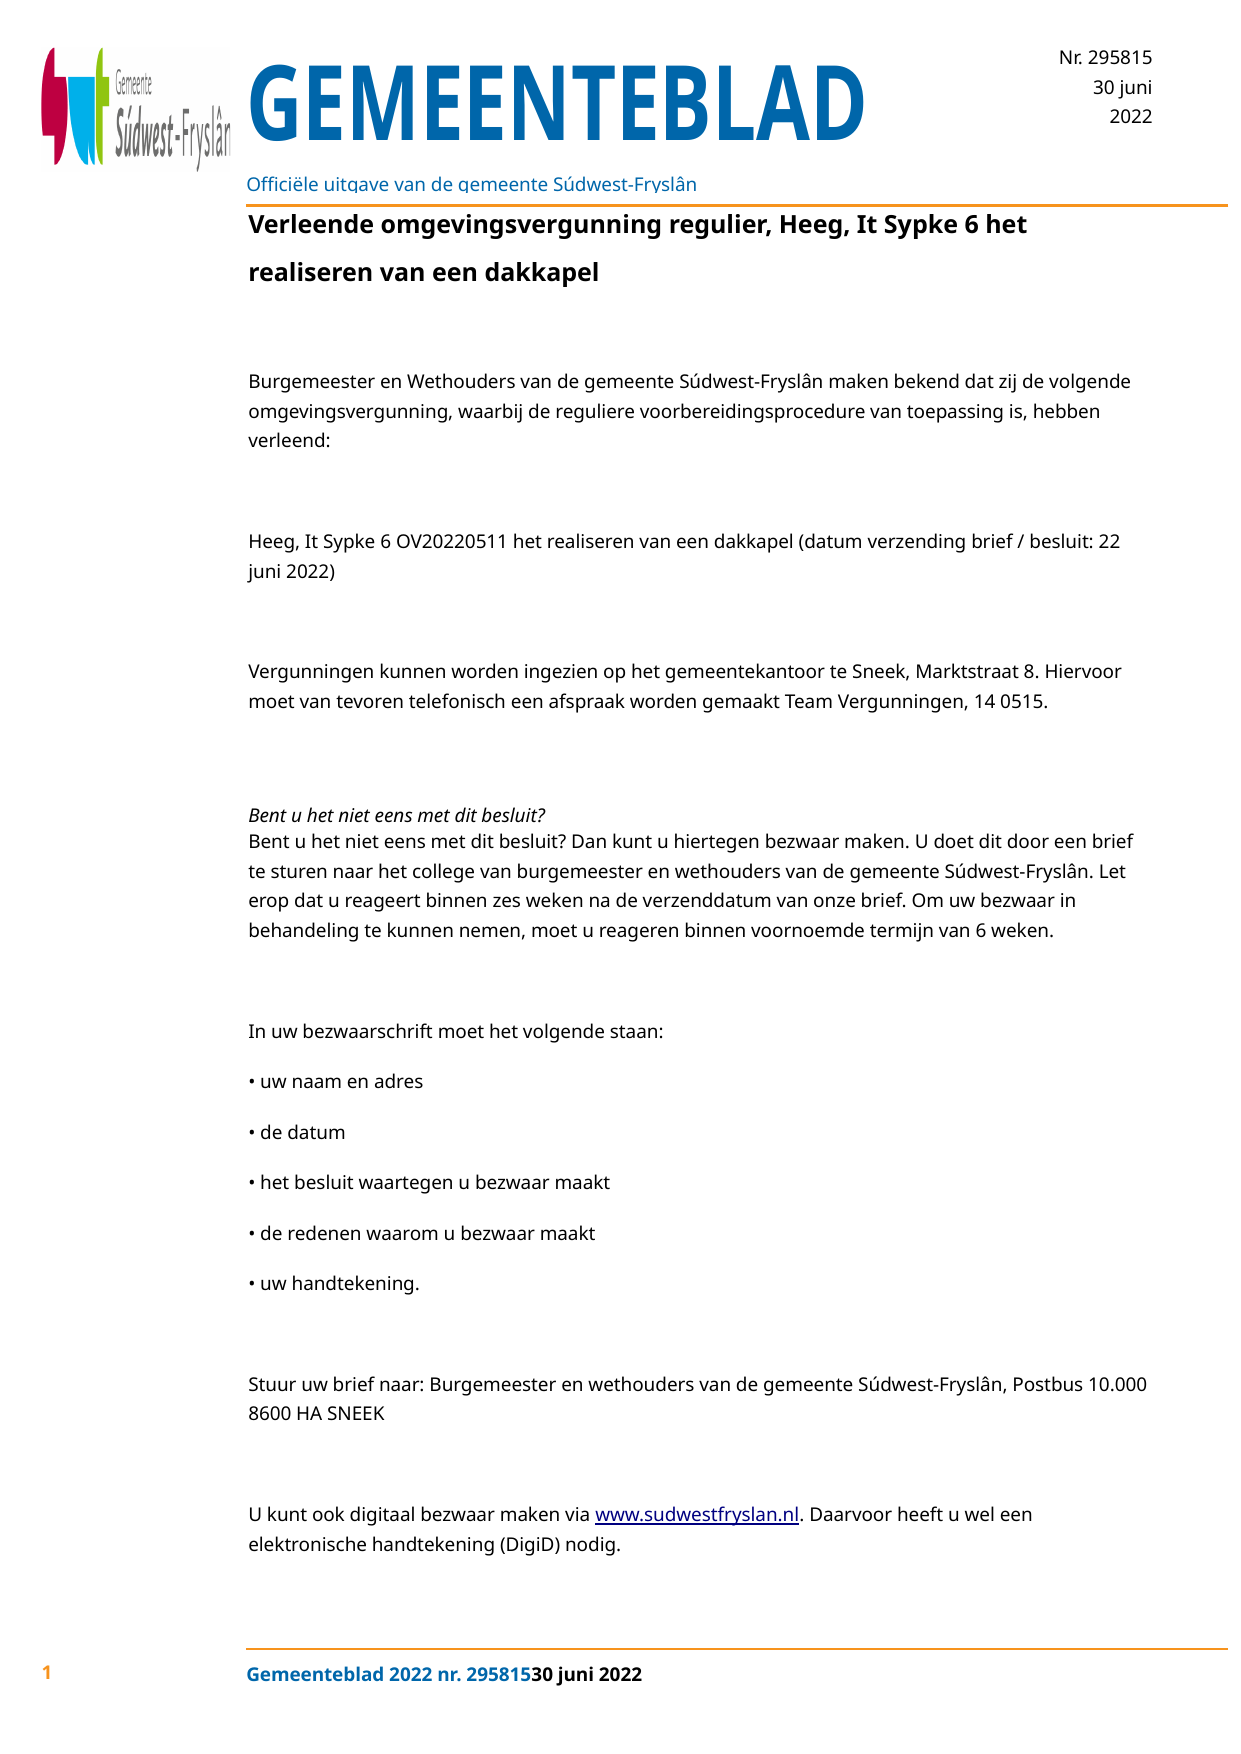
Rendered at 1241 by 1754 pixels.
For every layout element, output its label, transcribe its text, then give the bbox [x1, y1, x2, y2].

text U kunt ook digitaal bezwaar maken via www.sudwestfryslan.nl. Daarvoor heeft u wel een elektronische handtekening (DigiD) nodig. [248, 1501, 1152, 1557]
text In uw bezwaarschrift moet het volgende staan: [248, 1018, 1152, 1044]
text • het besluit waartegen u bezwaar maakt [248, 1169, 1152, 1195]
text • de redenen waarom u bezwaar maakt [248, 1220, 1152, 1245]
text Stuur uw brief naar: Burgemeester en wethouders van de gemeente Súdwest-Fryslân, Postbus 10.000 8600 HA SNEEK [248, 1371, 1152, 1426]
text • uw naam en adres [248, 1068, 1152, 1094]
text Bent u het niet eens met dit besluit? [248, 803, 1152, 828]
picture [41, 47, 231, 172]
text Verleende omgevingsvergunning regulier, Heeg, It Sypke 6 het realiseren van een dakkapel [248, 207, 1152, 288]
text Bent u het niet eens met dit besluit? Dan kunt u hiertegen bezwaar maken. U doet dit door een brief te sturen naar het college van burgemeester en wethouders van de gemeente Súdwest-Fryslân. Let erop dat u reageert binnen zes weken na de verzenddatum van onze brief. Om uw bezwaar in behandeling te kunnen nemen, moet u reageren binnen voornoemde termijn van 6 weken. [248, 828, 1152, 943]
text Heeg, It Sypke 6 OV20220511 het realiseren van een dakkapel (datum verzending brief / besluit: 22 juni 2022) [248, 528, 1152, 584]
text Burgemeester en Wethouders van de gemeente Súdwest-Fryslân maken bekend dat zij de volgende omgevingsvergunning, waarbij de reguliere voorbereidingsprocedure van toepassing is, hebben verleend: [248, 368, 1152, 453]
text • de datum [248, 1119, 1152, 1144]
text Vergunningen kunnen worden ingezien op het gemeentekantoor te Sneek, Marktstraat 8. Hiervoor moet van tevoren telefonisch een afspraak worden gemaakt Team Vergunningen, 14 0515. [248, 659, 1152, 714]
text • uw handtekening. [248, 1270, 1152, 1296]
